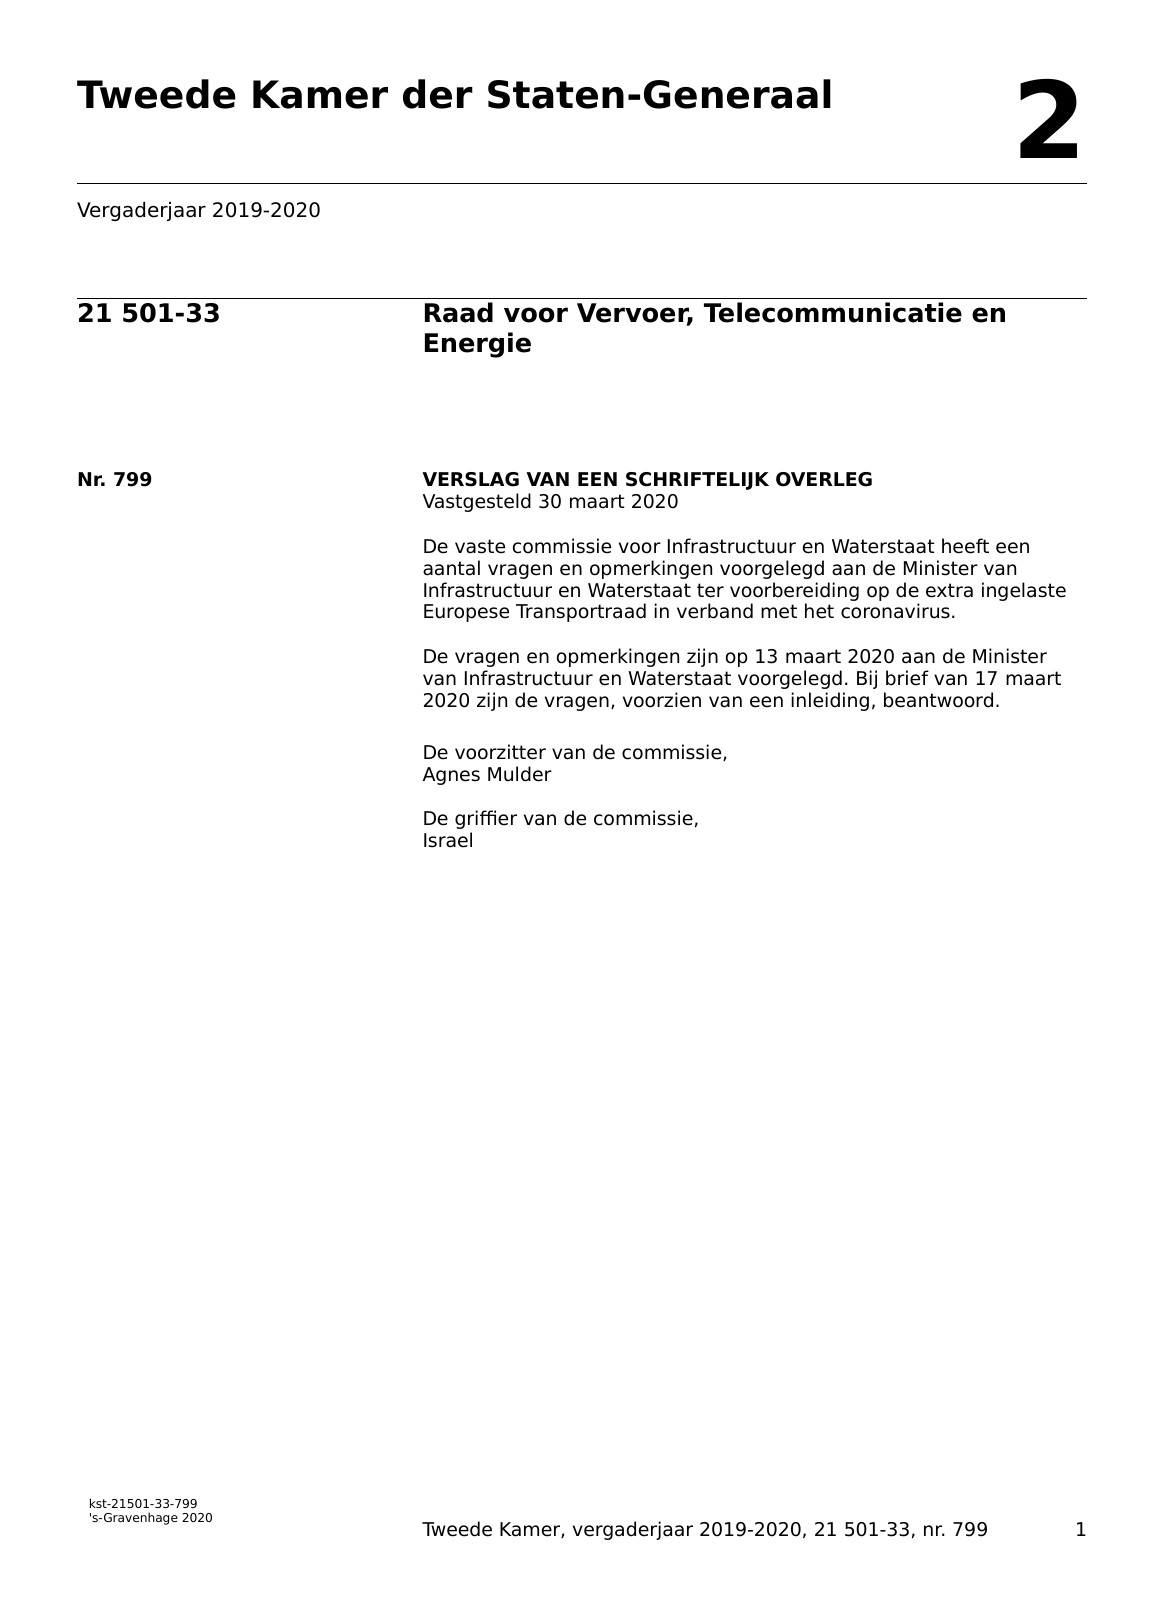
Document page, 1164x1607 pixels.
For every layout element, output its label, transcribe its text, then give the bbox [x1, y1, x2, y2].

text 's-Gravenhage 2020 [88, 1511, 323, 1525]
text De vragen en opmerkingen zijn op 13 maart 2020 aan de Minister van Infrastructuur en Waterstaat voorgelegd. Bij brief van 17 maart 2020 zijn de vragen, voorzien van een inleiding, beantwoord. [422, 646, 1087, 712]
text De vaste commissie voor Infrastructuur en Waterstaat heeft een aantal vragen en opmerkingen voorgelegd aan de Minister van Infrastructuur en Waterstaat ter voorbereiding op de extra ingelaste Europese Transportraad in verband met het coronavirus. [422, 536, 1087, 623]
text De griffier van de commissie, Israel [422, 808, 1087, 852]
subtitle Nr. 799 VERSLAG VAN EEN SCHRIFTELIJK OVERLEG [77, 469, 1087, 491]
text De voorzitter van de commissie, Agnes Mulder [422, 742, 1087, 786]
text Vastgesteld 30 maart 2020 [422, 491, 1087, 513]
table_header 2 [886, 59, 1087, 183]
table_cell Vergaderjaar 2019-2020 [77, 184, 1087, 298]
text kst-21501-33-799 [88, 1497, 323, 1511]
subtitle 21 501-33 Raad voor Vervoer, Telecommunicatie en Energie [77, 299, 1087, 358]
table_header Tweede Kamer der Staten-Generaal [77, 59, 886, 183]
